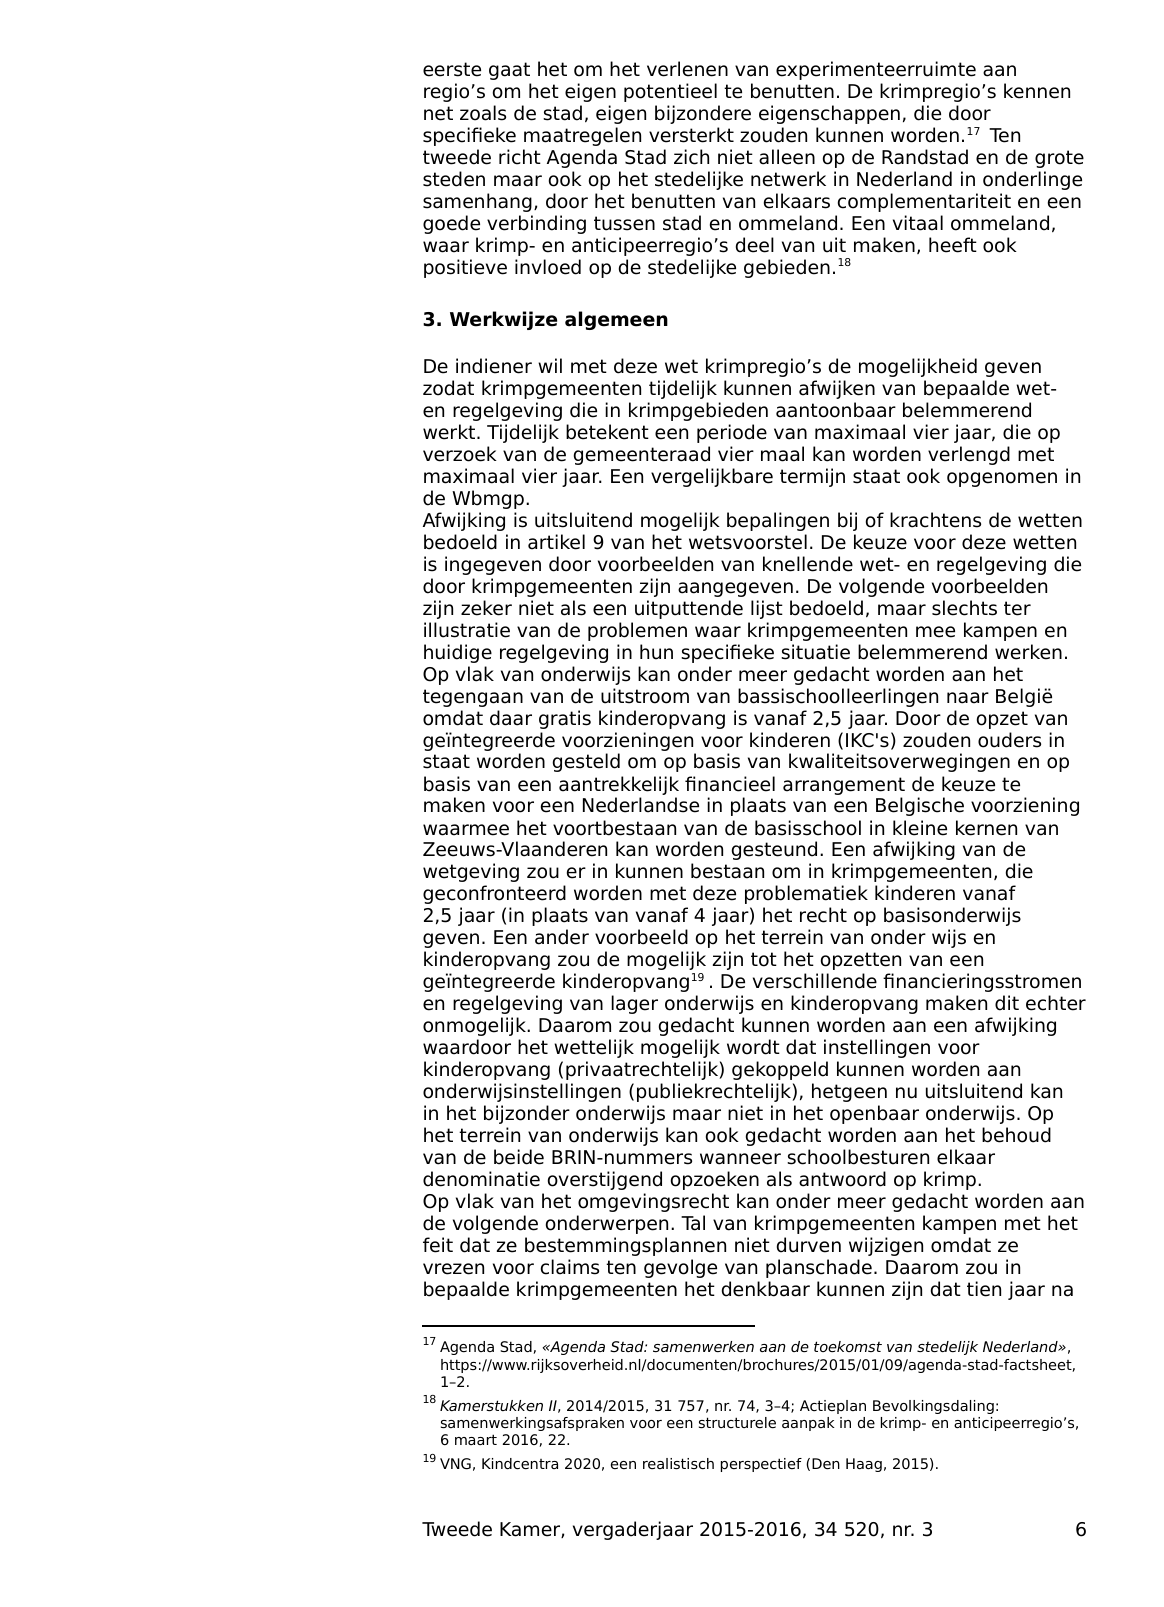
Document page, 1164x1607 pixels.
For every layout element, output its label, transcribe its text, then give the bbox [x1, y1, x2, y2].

text Afwijking is uitsluitend mogelijk bepalingen bij of krachtens de wetten bedoeld in artikel 9 van het wetsvoorstel. De keuze voor deze wetten is ingegeven door voorbeelden van knellende wet- en regelgeving die door krimpgemeenten zijn aangegeven. De volgende voorbeelden zijn zeker niet als een uitputtende lijst bedoeld, maar slechts ter illustratie van de problemen waar krimpgemeenten mee kampen en huidige regelgeving in hun specifieke situatie belemmerend werken. [422, 510, 1087, 663]
text Op vlak van het omgevingsrecht kan onder meer gedacht worden aan de volgende onderwerpen. Tal van krimpgemeenten kampen met het feit dat ze bestemmingsplannen niet durven wijzigen omdat ze vrezen voor claims ten gevolge van planschade. Daarom zou in bepaalde krimpgemeenten het denkbaar kunnen zijn dat tien jaar na [422, 1191, 1087, 1301]
text eerste gaat het om het verlenen van experimenteerruimte aan regio’s om het eigen potentieel te benutten. De krimpregio’s kennen net zoals de stad, eigen bijzondere eigenschappen, die door specifieke maatregelen versterkt zouden kunnen worden. Ten tweede richt Agenda Stad zich niet alleen op de Randstad en de grote steden maar ook op het stedelijke netwerk in Nederland in onderlinge samenhang, door het benutten van elkaars complementariteit en een goede verbinding tussen stad en ommeland. Een vitaal ommeland, waar krimp- en anticipeerregio’s deel van uit maken, heeft ook positieve invloed op de stedelijke gebieden. [422, 59, 1087, 279]
text Op vlak van onderwijs kan onder meer gedacht worden aan het tegengaan van de uitstroom van bassischoolleerlingen naar België omdat daar gratis kinderopvang is vanaf 2,5 jaar. Door de opzet van geïntegreerde voorzieningen voor kinderen (IKC's) zouden ouders in staat worden gesteld om op basis van kwaliteitsoverwegingen en op basis van een aantrekkelijk financieel arrangement de keuze te maken voor een Nederlandse in plaats van een Belgische voorziening waarmee het voortbestaan van de basisschool in kleine kernen van Zeeuws-Vlaanderen kan worden gesteund. Een afwijking van de wetgeving zou er in kunnen bestaan om in krimpgemeenten, die geconfronteerd worden met deze problematiek kinderen vanaf 2,5 jaar (in plaats van vanaf 4 jaar) het recht op basisonderwijs geven. Een ander voorbeeld op het terrein van onder wijs en kinderopvang zou de mogelijk zijn tot het opzetten van een geïntegreerde kinderopvang. De verschillende financieringsstromen en regelgeving van lager onderwijs en kinderopvang maken dit echter onmogelijk. Daarom zou gedacht kunnen worden aan een afwijking waardoor het wettelijk mogelijk wordt dat instellingen voor kinderopvang (privaatrechtelijk) gekoppeld kunnen worden aan onderwijsinstellingen (publiekrechtelijk), hetgeen nu uitsluitend kan in het bijzonder onderwijs maar niet in het openbaar onderwijs. Op het terrein van onderwijs kan ook gedacht worden aan het behoud van de beide BRIN-nummers wanneer schoolbesturen elkaar denominatie overstijgend opzoeken als antwoord op krimp. [422, 663, 1087, 1191]
text De indiener wil met deze wet krimpregio’s de mogelijkheid geven zodat krimpgemeenten tijdelijk kunnen afwijken van bepaalde wet- en regelgeving die in krimpgebieden aantoonbaar belemmerend werkt. Tijdelijk betekent een periode van maximaal vier jaar, die op verzoek van de gemeenteraad vier maal kan worden verlengd met maximaal vier jaar. Een vergelijkbare termijn staat ook opgenomen in de Wbmgp. [422, 356, 1087, 510]
text VNG, Kindcentra 2020, een realistisch perspectief (Den Haag, 2015). [422, 1452, 1087, 1474]
text Kamerstukken II, 2014/2015, 31 757, nr. 74, 3–4; Actieplan Bevolkingsdaling: samenwerkingsafspraken voor een structurele aanpak in de krimp- en anticipeerregio’s, 6 maart 2016, 22. [422, 1393, 1087, 1449]
subtitle 3. Werkwijze algemeen [422, 309, 1087, 331]
text Agenda Stad, «Agenda Stad: samenwerken aan de toekomst van stedelijk Nederland», https://www.rijksoverheid.nl/documenten/brochures/2015/01/09/agenda-stad-factsheet, 1–2. [422, 1335, 1087, 1391]
